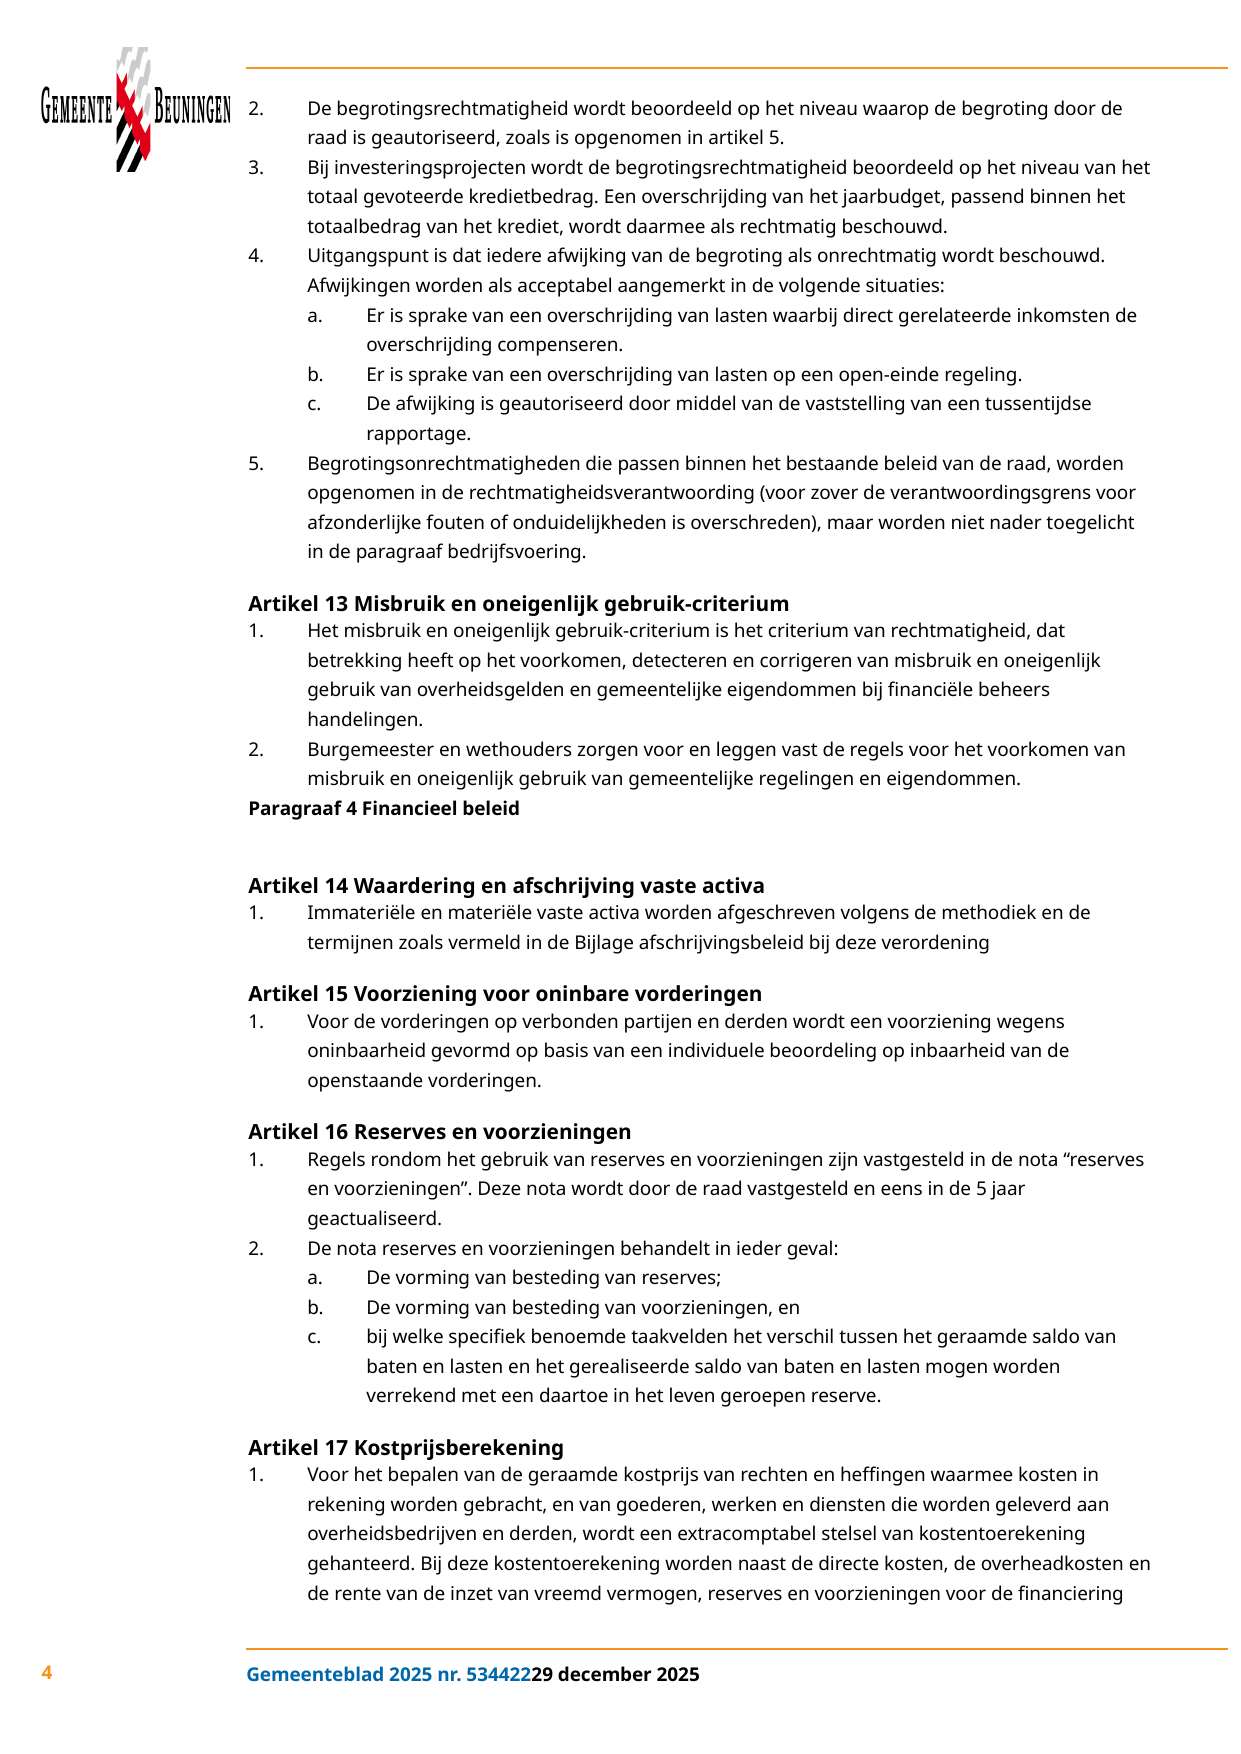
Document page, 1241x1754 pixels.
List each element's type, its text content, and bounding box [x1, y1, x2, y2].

list De vorming van besteding van voorzieningen, en [307, 1294, 1152, 1319]
text Artikel 15 Voorziening voor oninbare vorderingen [248, 979, 1152, 1008]
text Paragraaf 4 Financieel beleid [248, 795, 1152, 821]
list Uitgangspunt is dat iedere afwijking van de begroting als onrechtmatig wordt beschouwd. Afwijkingen worden als acceptabel aangemerkt in de volgende situaties: [248, 243, 1152, 298]
list bij welke specifiek benoemde taakvelden het verschil tussen het geraamde saldo van baten en lasten en het gerealiseerde saldo van baten en lasten mogen worden verrekend met een daartoe in het leven geroepen reserve. [307, 1323, 1152, 1408]
list Voor het bepalen van de geraamde kostprijs van rechten en heffingen waarmee kosten in rekening worden gebracht, en van goederen, werken en diensten die worden geleverd aan overheidsbedrijven en derden, wordt een extracomptabel stelsel van kostentoerekening gehanteerd. Bij deze kostentoerekening worden naast de directe kosten, de overheadkosten en de rente van de inzet van vreemd vermogen, reserves en voorzieningen voor de financiering [248, 1461, 1152, 1606]
list Bij investeringsprojecten wordt de begrotingsrechtmatigheid beoordeeld op het niveau van het totaal gevoteerde kredietbedrag. Een overschrijding van het jaarbudget, passend binnen het totaalbedrag van het krediet, wordt daarmee als rechtmatig beschouwd. [248, 154, 1152, 239]
text Artikel 13 Misbruik en oneigenlijk gebruik-criterium [248, 589, 1152, 617]
text Artikel 16 Reserves en voorzieningen [248, 1117, 1152, 1146]
text Artikel 17 Kostprijsberekening [248, 1433, 1152, 1461]
list Immateriële en materiële vaste activa worden afgeschreven volgens de methodiek en de termijnen zoals vermeld in de Bijlage afschrijvingsbeleid bij deze verordening [248, 899, 1152, 955]
list De afwijking is geautoriseerd door middel van de vaststelling van een tussentijdse rapportage. [307, 391, 1152, 446]
list Burgemeester en wethouders zorgen voor en leggen vast de regels voor het voorkomen van misbruik en oneigenlijk gebruik van gemeentelijke regelingen en eigendommen. [248, 736, 1152, 791]
list De vorming van besteding van reserves; [307, 1264, 1152, 1290]
list Er is sprake van een overschrijding van lasten waarbij direct gerelateerde inkomsten de overschrijding compenseren. [307, 302, 1152, 357]
list Regels rondom het gebruik van reserves en voorzieningen zijn vastgesteld in de nota “reserves en voorzieningen”. Deze nota wordt door de raad vastgesteld en eens in de 5 jaar geactualiseerd. [248, 1146, 1152, 1231]
list Begrotingsonrechtmatigheden die passen binnen het bestaande beleid van de raad, worden opgenomen in de rechtmatigheidsverantwoording (voor zover de verantwoordingsgrens voor afzonderlijke fouten of onduidelijkheden is overschreden), maar worden niet nader toegelicht in de paragraaf bedrijfsvoering. [248, 450, 1152, 564]
list Er is sprake van een overschrijding van lasten op een open-einde regeling. [307, 361, 1152, 387]
list Voor de vorderingen op verbonden partijen en derden wordt een voorziening wegens oninbaarheid gevormd op basis van een individuele beoordeling op inbaarheid van de openstaande vorderingen. [248, 1008, 1152, 1093]
list Het misbruik en oneigenlijk gebruik-criterium is het criterium van rechtmatigheid, dat betrekking heeft op het voorkomen, detecteren en corrigeren van misbruik en oneigenlijk gebruik van overheidsgelden en gemeentelijke eigendommen bij financiële beheers handelingen. [248, 617, 1152, 732]
list De nota reserves en voorzieningen behandelt in ieder geval: [248, 1235, 1152, 1260]
picture [41, 47, 231, 172]
list De begrotingsrechtmatigheid wordt beoordeeld op het niveau waarop de begroting door de raad is geautoriseerd, zoals is opgenomen in artikel 5. [248, 95, 1152, 150]
text Artikel 14 Waardering en afschrijving vaste activa [248, 871, 1152, 899]
